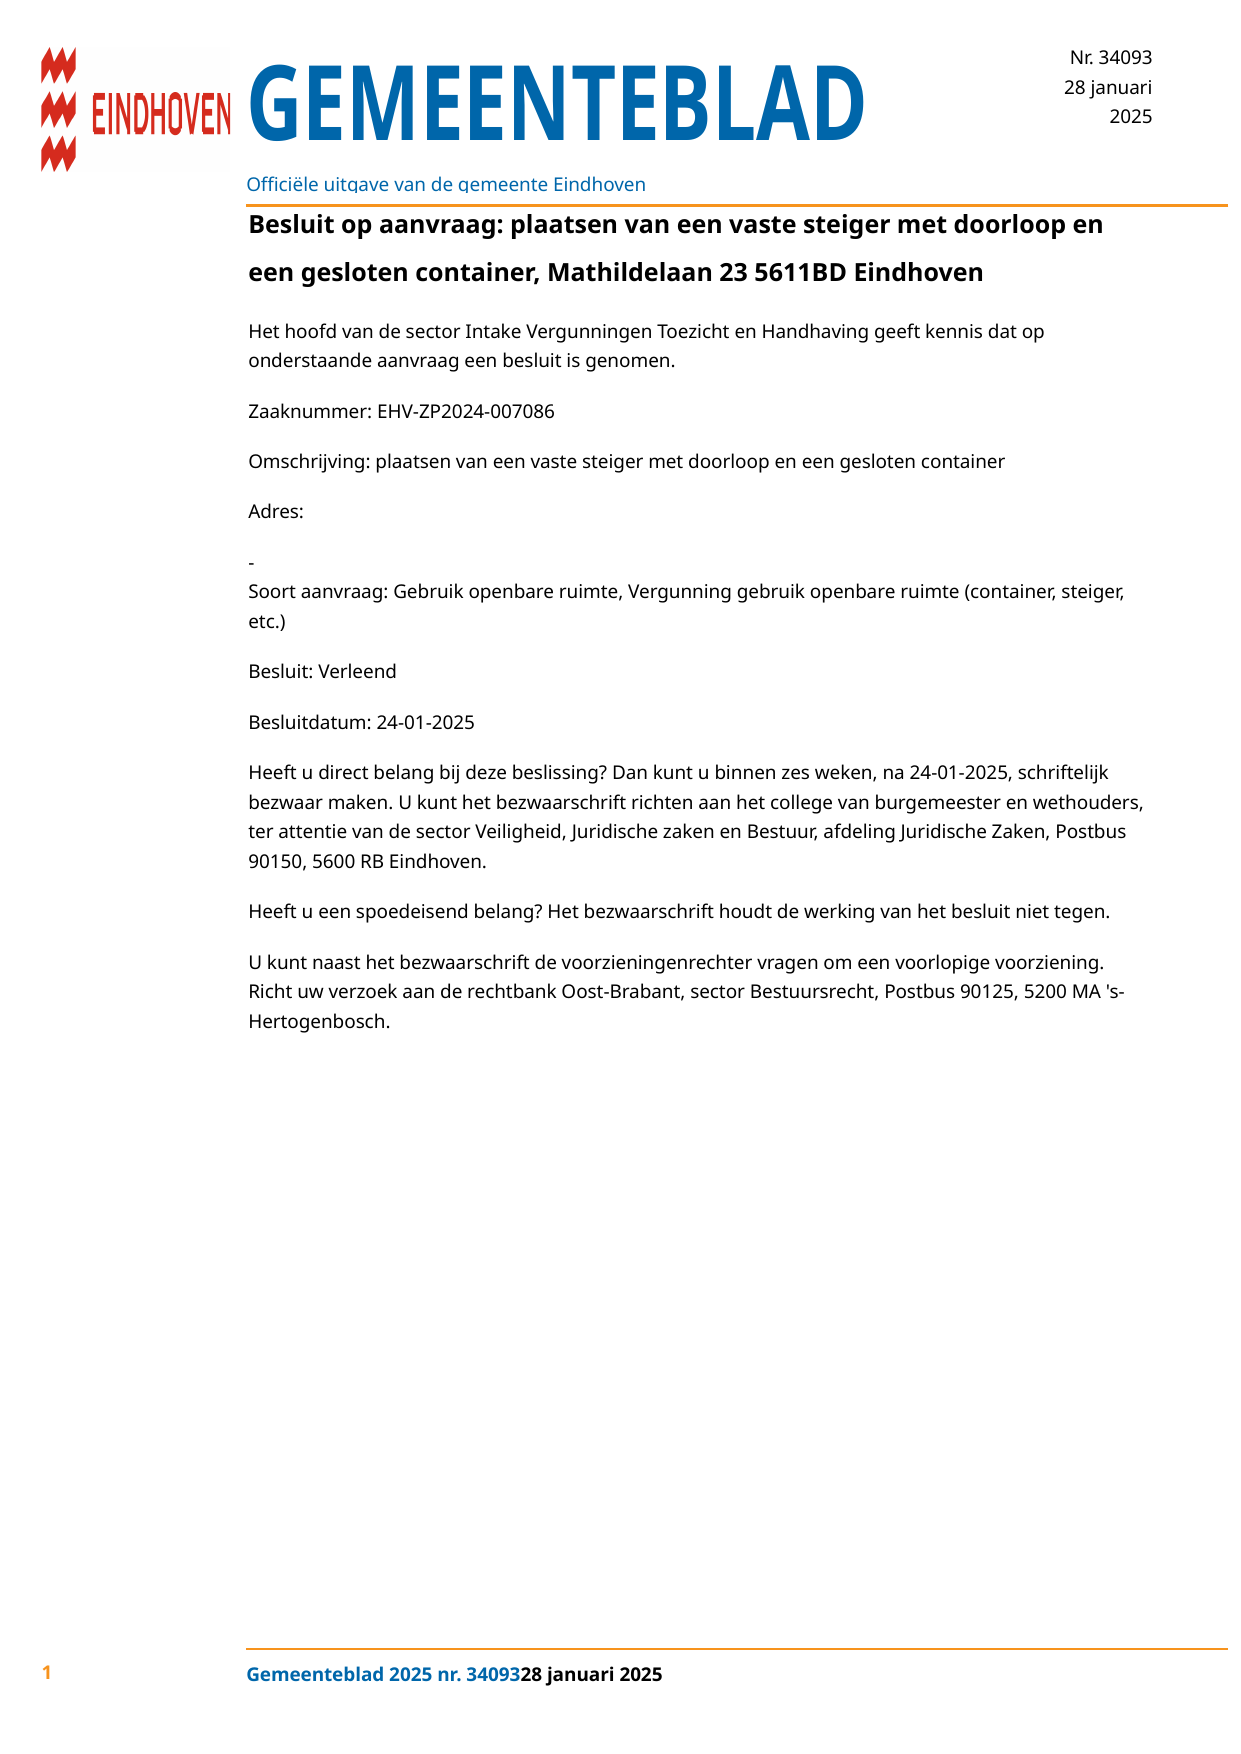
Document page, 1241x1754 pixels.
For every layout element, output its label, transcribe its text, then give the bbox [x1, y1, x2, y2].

text Soort aanvraag: Gebruik openbare ruimte, Vergunning gebruik openbare ruimte (container, steiger, etc.) [248, 579, 1152, 634]
text Adres: [248, 499, 1152, 524]
text Besluitdatum: 24-01-2025 [248, 709, 1152, 735]
text Besluit op aanvraag: plaatsen van een vaste steiger met doorloop en een gesloten container, Mathildelaan 23 5611BD Eindhoven [248, 207, 1152, 288]
picture [41, 47, 231, 172]
text Omschrijving: plaatsen van een vaste steiger met doorloop en een gesloten container [248, 448, 1152, 474]
text Besluit: Verleend [248, 659, 1152, 684]
text Zaaknummer: EHV-ZP2024-007086 [248, 398, 1152, 424]
text U kunt naast het bezwaarschrift de voorzieningenrechter vragen om een voorlopige voorziening. Richt uw verzoek aan de rechtbank Oost-Brabant, sector Bestuursrecht, Postbus 90125, 5200 MA 's-Hertogenbosch. [248, 949, 1152, 1034]
text Heeft u direct belang bij deze beslissing? Dan kunt u binnen zes weken, na 24-01-2025, schriftelijk bezwaar maken. U kunt het bezwaarschrift richten aan het college van burgemeester en wethouders, ter attentie van de sector Veiligheid, Juridische zaken en Bestuur, afdeling Juridische Zaken, Postbus 90150, 5600 RB Eindhoven. [248, 759, 1152, 874]
text Het hoofd van de sector Intake Vergunningen Toezicht en Handhaving geeft kennis dat op onderstaande aanvraag een besluit is genomen. [248, 318, 1152, 373]
text Heeft u een spoedeisend belang? Het bezwaarschrift houdt de werking van het besluit niet tegen. [248, 899, 1152, 924]
